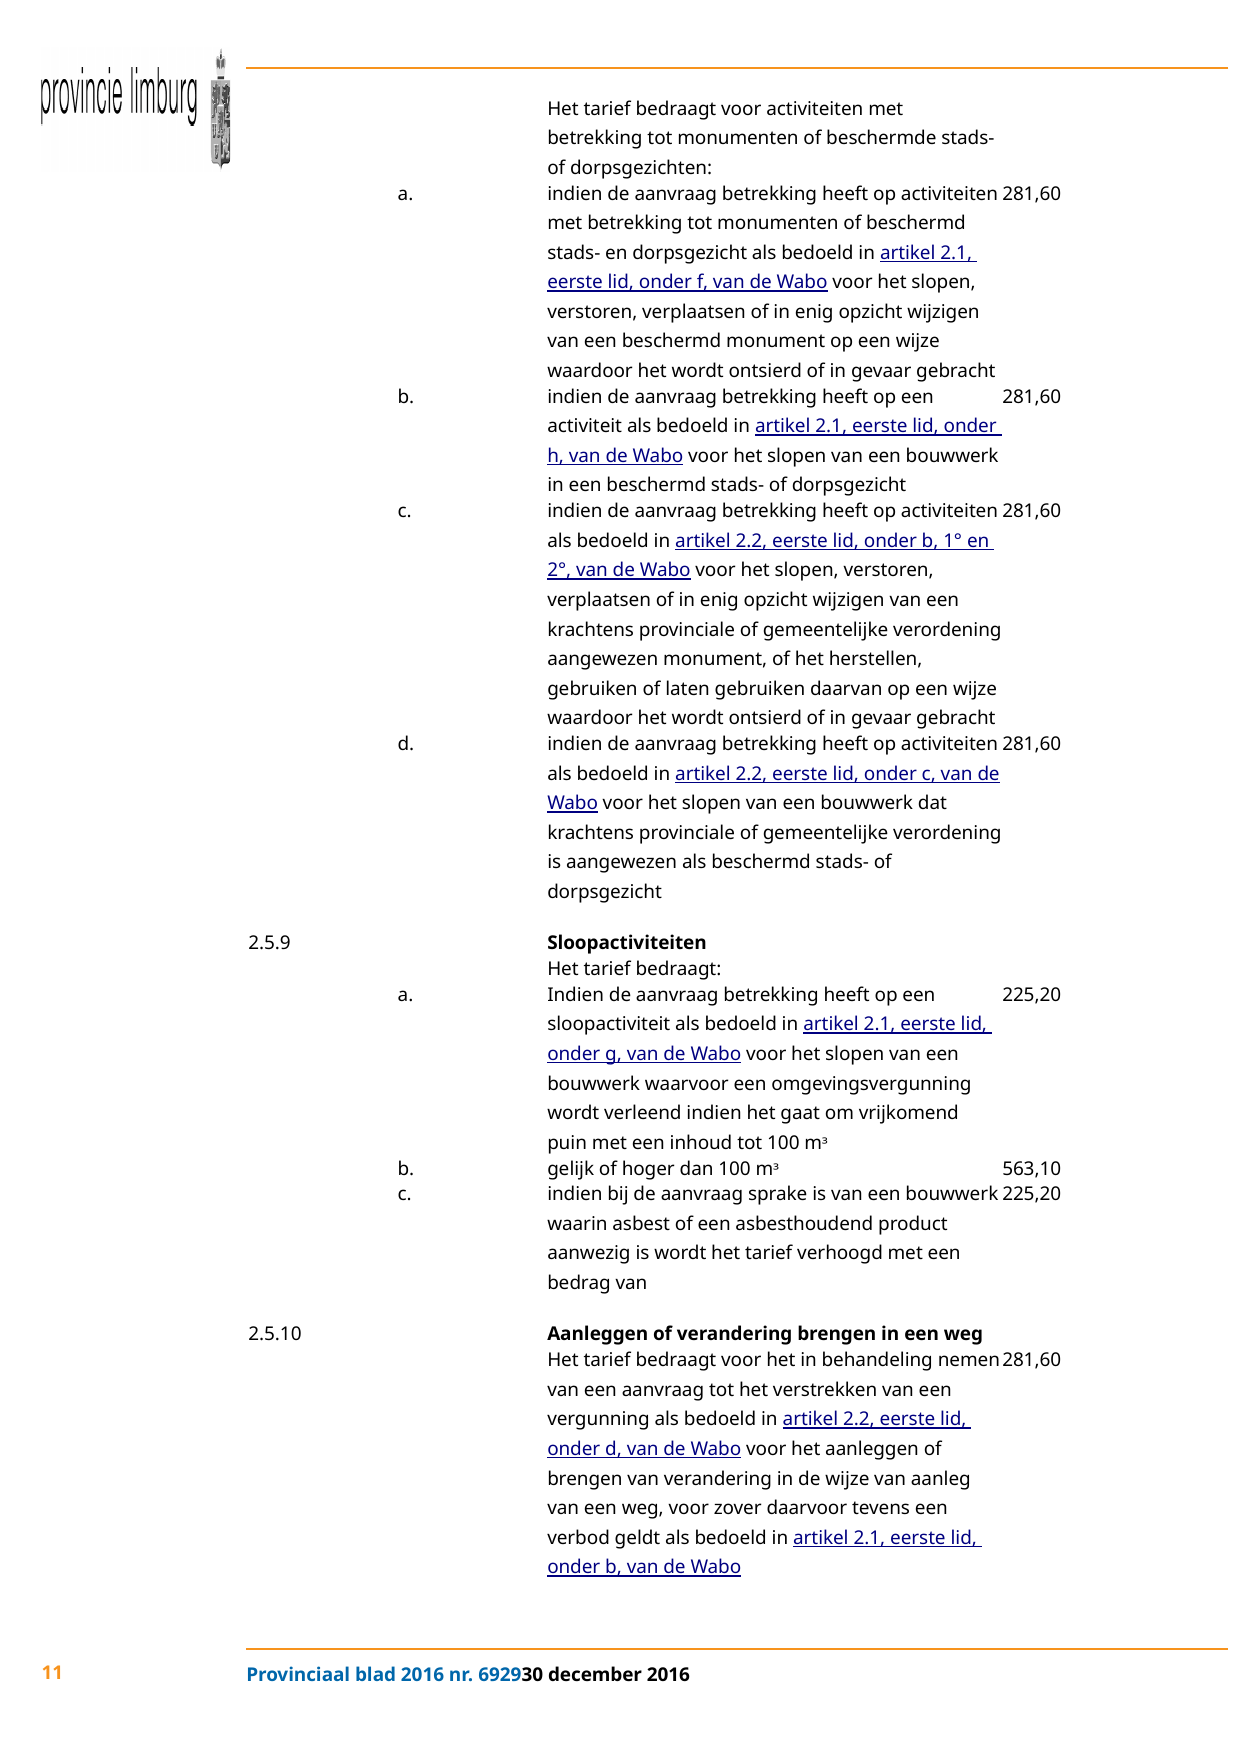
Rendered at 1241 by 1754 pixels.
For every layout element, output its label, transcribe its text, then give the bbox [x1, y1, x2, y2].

table_cell 563,10 [1002, 1155, 1152, 1180]
table_cell [248, 1180, 397, 1295]
table_cell [248, 981, 397, 1155]
table_cell [248, 904, 397, 929]
table_cell b. [398, 1155, 547, 1180]
table_cell [398, 1579, 547, 1605]
table_cell [547, 1579, 1002, 1605]
table_cell [398, 955, 547, 981]
table_cell Het tarief bedraagt voor het in behandeling nemen van een aanvraag tot het verstrekken van een vergunning als bedoeld in artikel 2.2, eerste lid, onder d, van de Wabo voor het aanleggen of brengen van verandering in de wijze van aanleg van een weg, voor zover daarvoor tevens een verbod geldt als bedoeld in artikel 2.1, eerste lid, onder b, van de Wabo [547, 1346, 1002, 1579]
picture [41, 47, 231, 172]
table_cell [248, 1295, 397, 1321]
table_cell [1002, 1295, 1152, 1321]
table_cell indien de aanvraag betrekking heeft op activiteiten als bedoeld in artikel 2.2, eerste lid, onder b, 1° en 2°, van de Wabo voor het slopen, verstoren, verplaatsen of in enig opzicht wijzigen van een krachtens provinciale of gemeentelijke verordening aangewezen monument, of het herstellen, gebruiken of laten gebruiken daarvan op een wijze waardoor het wordt ontsierd of in gevaar gebracht [547, 498, 1002, 730]
table_cell Het tarief bedraagt: [547, 955, 1002, 981]
table_cell [248, 1579, 397, 1605]
table_cell c. [398, 1180, 547, 1295]
table_cell [248, 180, 397, 383]
table_cell 225,20 [1002, 1180, 1152, 1295]
table_cell 281,60 [1002, 383, 1152, 497]
table_cell b. [398, 383, 547, 497]
table_cell [248, 730, 397, 904]
table_cell [398, 930, 547, 955]
table_cell [1002, 904, 1152, 929]
table_cell 2.5.10 [248, 1321, 397, 1346]
table_cell Sloopactiviteiten [547, 930, 1002, 955]
table_cell c. [398, 498, 547, 730]
table_cell [547, 1295, 1002, 1321]
table_cell a. [398, 981, 547, 1155]
table_cell [547, 904, 1002, 929]
table_cell [248, 1155, 397, 1180]
table_cell [398, 1295, 547, 1321]
table_cell Indien de aanvraag betrekking heeft op een sloopactiviteit als bedoeld in artikel 2.1, eerste lid, onder g, van de Wabo voor het slopen van een bouwwerk waarvoor een omgevingsvergunning wordt verleend indien het gaat om vrijkomend puin met een inhoud tot 100 mᶟ [547, 981, 1002, 1155]
table_cell Het tarief bedraagt voor activiteiten met betrekking tot monumenten of beschermde stads- of dorpsgezichten: [547, 95, 1002, 180]
table_cell 2.5.9 [248, 930, 397, 955]
table_cell [248, 955, 397, 981]
table_cell 281,60 [1002, 180, 1152, 383]
table_cell gelijk of hoger dan 100 mᶟ [547, 1155, 1002, 1180]
table_cell [1002, 95, 1152, 180]
table_cell indien de aanvraag betrekking heeft op activiteiten als bedoeld in artikel 2.2, eerste lid, onder c, van de Wabo voor het slopen van een bouwwerk dat krachtens provinciale of gemeentelijke verordening is aangewezen als beschermd stads- of dorpsgezicht [547, 730, 1002, 904]
table_cell 281,60 [1002, 498, 1152, 730]
table_cell [1002, 1321, 1152, 1346]
table_cell [248, 383, 397, 497]
table_cell [1002, 1579, 1152, 1605]
table_cell [1002, 955, 1152, 981]
table_cell Aanleggen of verandering brengen in een weg [547, 1321, 1002, 1346]
table_cell indien de aanvraag betrekking heeft op activiteiten met betrekking tot monumenten of beschermd stads- en dorpsgezicht als bedoeld in artikel 2.1, eerste lid, onder f, van de Wabo voor het slopen, verstoren, verplaatsen of in enig opzicht wijzigen van een beschermd monument op een wijze waardoor het wordt ontsierd of in gevaar gebracht [547, 180, 1002, 383]
table_cell [248, 498, 397, 730]
table_cell [398, 1321, 547, 1346]
table_cell 281,60 [1002, 730, 1152, 904]
table_cell 281,60 [1002, 1346, 1152, 1579]
table_cell [398, 1346, 547, 1579]
table_cell [248, 95, 397, 180]
table_cell [248, 1346, 397, 1579]
table_cell indien bij de aanvraag sprake is van een bouwwerk waarin asbest of een asbesthoudend product aanwezig is wordt het tarief verhoogd met een bedrag van [547, 1180, 1002, 1295]
table_cell indien de aanvraag betrekking heeft op een activiteit als bedoeld in artikel 2.1, eerste lid, onder h, van de Wabo voor het slopen van een bouwwerk in een beschermd stads- of dorpsgezicht [547, 383, 1002, 497]
table_cell [398, 904, 547, 929]
table_cell [1002, 930, 1152, 955]
table_cell d. [398, 730, 547, 904]
table_cell a. [398, 180, 547, 383]
table_cell 225,20 [1002, 981, 1152, 1155]
table_cell [398, 95, 547, 180]
